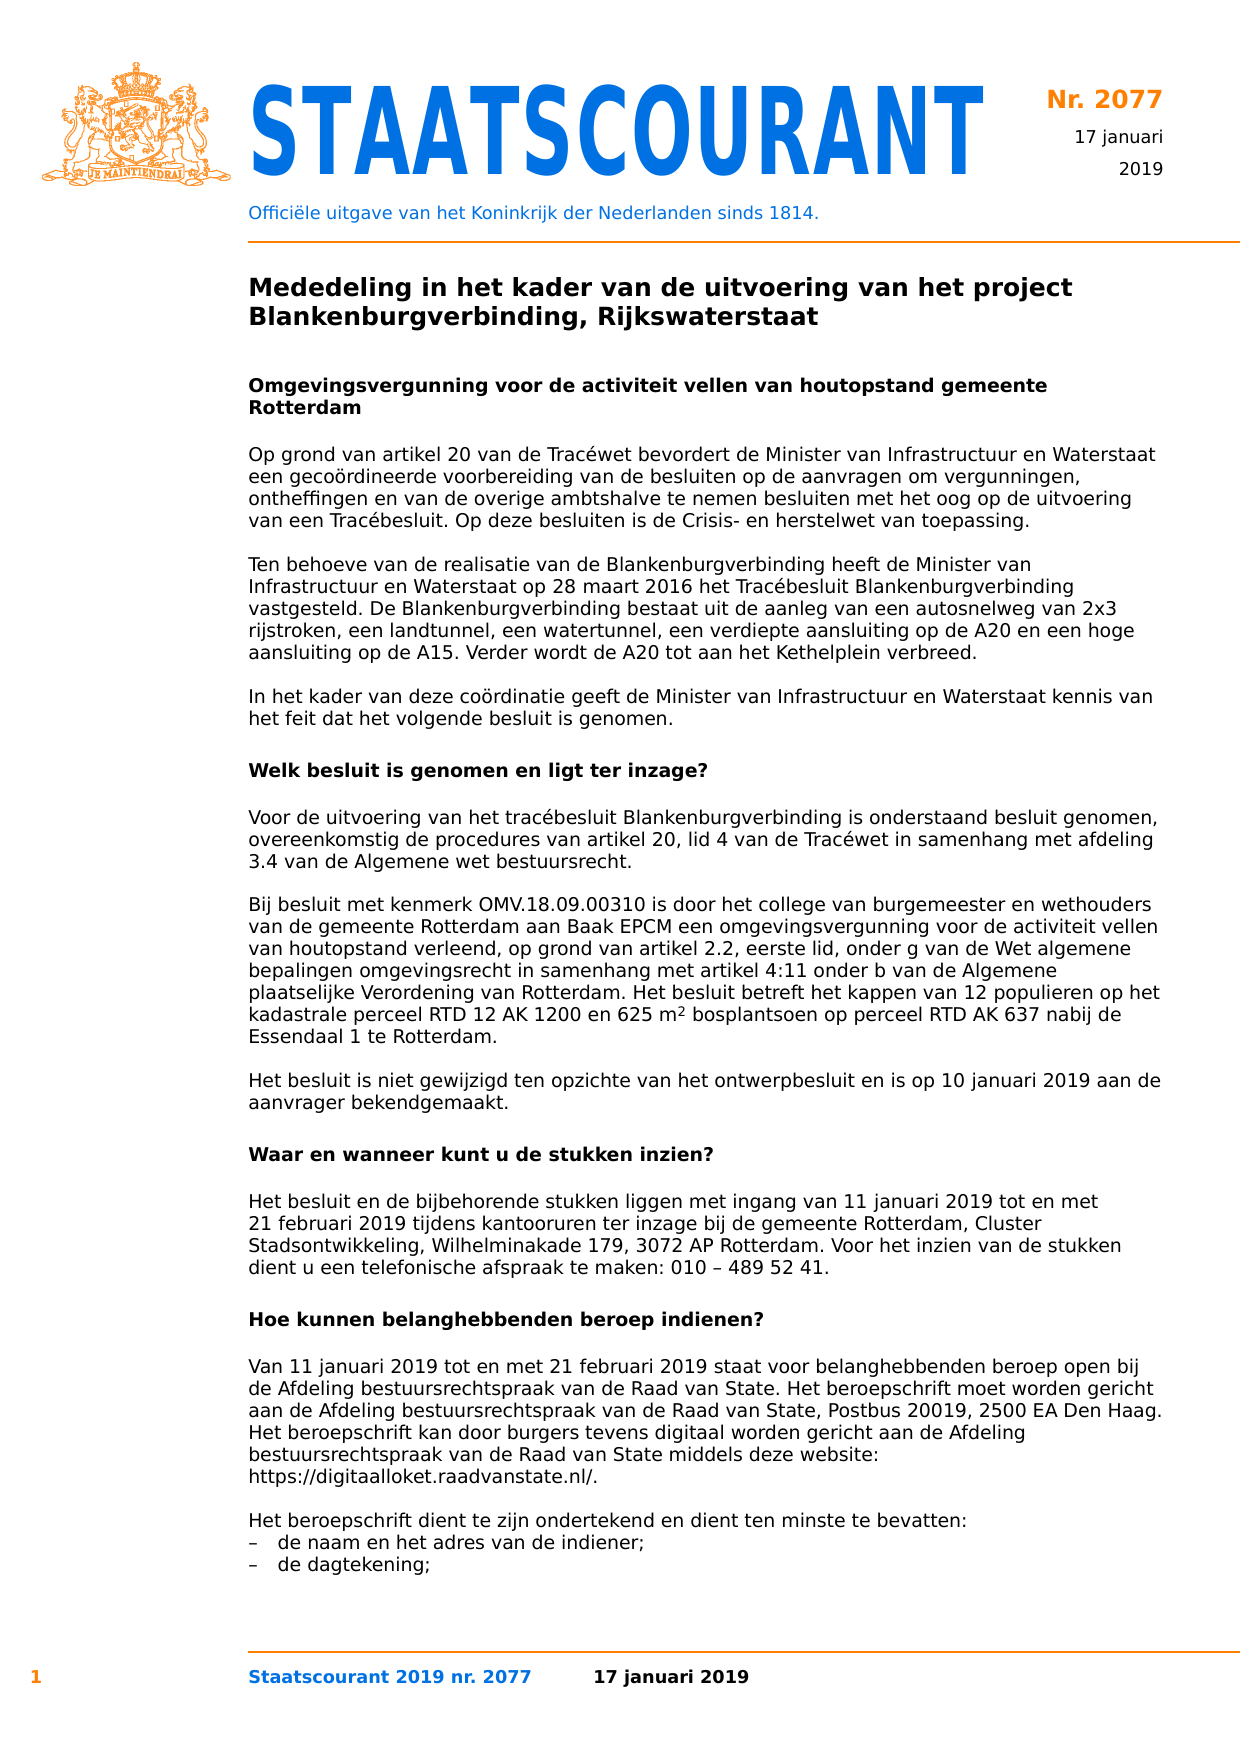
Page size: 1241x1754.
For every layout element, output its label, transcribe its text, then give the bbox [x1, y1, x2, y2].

text – de dagtekening; [248, 1554, 1163, 1576]
table_header Nr. 2077 [998, 62, 1240, 121]
text Op grond van artikel 20 van de Tracéwet bevordert de Minister van Infrastructuur en Waterstaat een gecoördineerde voorbereiding van de besluiten op de aanvragen om vergunningen, ontheffingen en van de overige ambtshalve te nemen besluiten met het oog op de uitvoering van een Tracébesluit. Op deze besluiten is de Crisis- en herstelwet van toepassing. [248, 444, 1163, 532]
table_cell Officiële uitgave van het Koninkrijk der Nederlanden sinds 1814. [248, 203, 1240, 241]
table_header STAATSCOURANT [248, 62, 998, 203]
text Het beroepschrift dient te zijn ondertekend en dient ten minste te bevatten: [248, 1510, 1163, 1532]
text Bij besluit met kenmerk OMV.18.09.00310 is door het college van burgemeester en wethouders van de gemeente Rotterdam aan Baak EPCM een omgevingsvergunning voor de activiteit vellen van houtopstand verleend, op grond van artikel 2.2, eerste lid, onder g van de Wet algemene bepalingen omgevingsrecht in samenhang met artikel 4:11 onder b van de Algemene plaatselijke Verordening van Rotterdam. Het besluit betreft het kappen van 12 populieren op het kadastrale perceel RTD 12 AK 1200 en 625 m2 bosplantsoen op perceel RTD AK 637 nabij de Essendaal 1 te Rotterdam. [248, 894, 1163, 1048]
table_cell 2019 [998, 153, 1240, 203]
text Het besluit en de bijbehorende stukken liggen met ingang van 11 januari 2019 tot en met 21 februari 2019 tijdens kantooruren ter inzage bij de gemeente Rotterdam, Cluster Stadsontwikkeling, Wilhelminakade 179, 3072 AP Rotterdam. Voor het inzien van de stukken dient u een telefonische afspraak te maken: 010 – 489 52 41. [248, 1191, 1163, 1279]
text Het besluit is niet gewijzigd ten opzichte van het ontwerpbesluit en is op 10 januari 2019 aan de aanvrager bekendgemaakt. [248, 1070, 1163, 1114]
subtitle Omgevingsvergunning voor de activiteit vellen van houtopstand gemeente Rotterdam [248, 375, 1163, 419]
picture [41, 62, 231, 186]
text Voor de uitvoering van het tracébesluit Blankenburgverbinding is onderstaand besluit genomen, overeenkomstig de procedures van artikel 20, lid 4 van de Tracéwet in samenhang met afdeling 3.4 van de Algemene wet bestuursrecht. [248, 807, 1163, 872]
text – de naam en het adres van de indiener; [248, 1532, 1163, 1554]
text Van 11 januari 2019 tot en met 21 februari 2019 staat voor belanghebbenden beroep open bij de Afdeling bestuursrechtspraak van de Raad van State. Het beroepschrift moet worden gericht aan de Afdeling bestuursrechtspraak van de Raad van State, Postbus 20019, 2500 EA Den Haag. Het beroepschrift kan door burgers tevens digitaal worden gericht aan de Afdeling bestuursrechtspraak van de Raad van State middels deze website: https://digitaalloket.raadvanstate.nl/. [248, 1356, 1163, 1488]
table_cell 17 januari [998, 121, 1240, 153]
table_header [25, 62, 248, 241]
subtitle Waar en wanneer kunt u de stukken inzien? [248, 1144, 1163, 1166]
text Ten behoeve van de realisatie van de Blankenburgverbinding heeft de Minister van Infrastructuur en Waterstaat op 28 maart 2016 het Tracébesluit Blankenburgverbinding vastgesteld. De Blankenburgverbinding bestaat uit de aanleg van een autosnelweg van 2x3 rijstroken, een landtunnel, een watertunnel, een verdiepte aansluiting op de A20 en een hoge aansluiting op de A15. Verder wordt de A20 tot aan het Kethelplein verbreed. [248, 554, 1163, 664]
subtitle Welk besluit is genomen en ligt ter inzage? [248, 759, 1163, 782]
subtitle Mededeling in het kader van de uitvoering van het project Blankenburgverbinding, Rijkswaterstaat [248, 273, 1163, 331]
text In het kader van deze coördinatie geeft de Minister van Infrastructuur en Waterstaat kennis van het feit dat het volgende besluit is genomen. [248, 686, 1163, 729]
subtitle Hoe kunnen belanghebbenden beroep indienen? [248, 1309, 1163, 1331]
